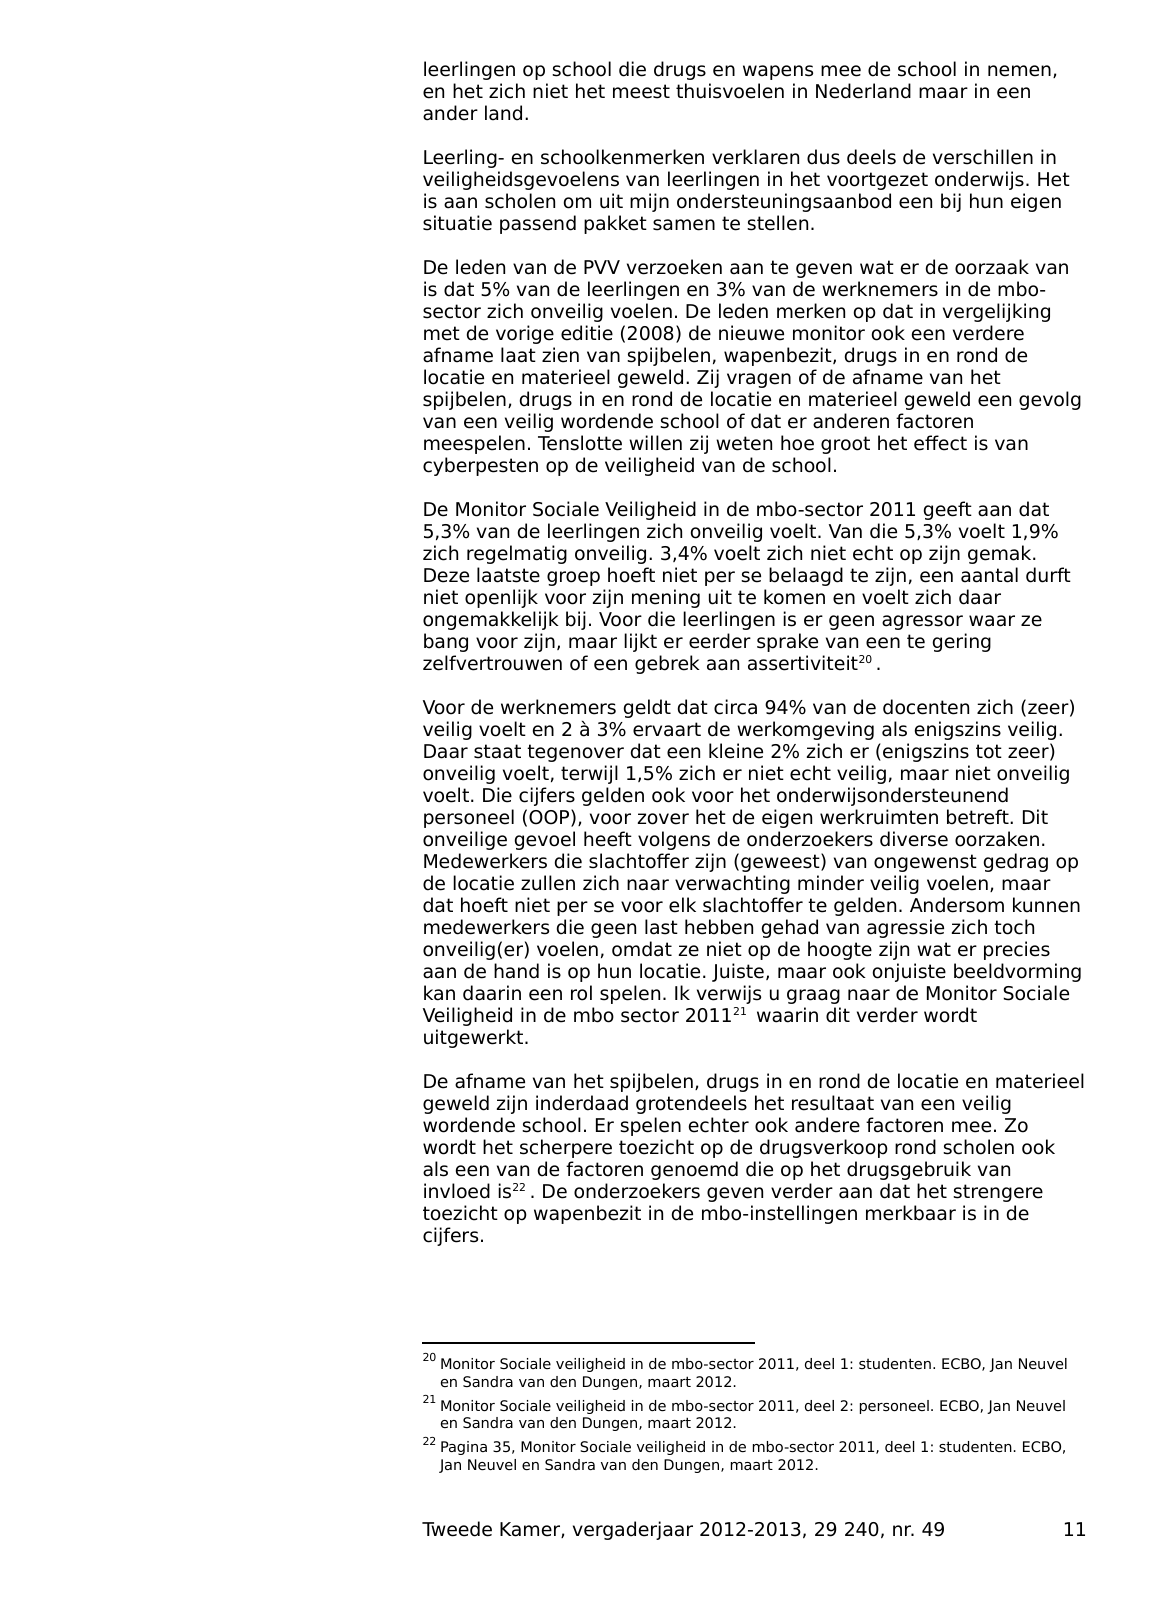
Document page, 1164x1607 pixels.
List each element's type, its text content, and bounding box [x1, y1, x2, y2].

text Leerling- en schoolkenmerken verklaren dus deels de verschillen in veiligheidsgevoelens van leerlingen in het voortgezet onderwijs. Het is aan scholen om uit mijn ondersteuningsaanbod een bij hun eigen situatie passend pakket samen te stellen. [422, 147, 1087, 235]
text Monitor Sociale veiligheid in de mbo-sector 2011, deel 1: studenten. ECBO, Jan Neuvel en Sandra van den Dungen, maart 2012. [422, 1352, 1087, 1391]
text Pagina 35, Monitor Sociale veiligheid in de mbo-sector 2011, deel 1: studenten. ECBO, Jan Neuvel en Sandra van den Dungen, maart 2012. [422, 1435, 1087, 1474]
text leerlingen op school die drugs en wapens mee de school in nemen, en het zich niet het meest thuisvoelen in Nederland maar in een ander land. [422, 59, 1087, 125]
text Voor de werknemers geldt dat circa 94% van de docenten zich (zeer) veilig voelt en 2 à 3% ervaart de werkomgeving als enigszins veilig. Daar staat tegenover dat een kleine 2% zich er (enigszins tot zeer) onveilig voelt, terwijl 1,5% zich er niet echt veilig, maar niet onveilig voelt. Die cijfers gelden ook voor het onderwijsondersteunend personeel (OOP), voor zover het de eigen werkruimten betreft. Dit onveilige gevoel heeft volgens de onderzoekers diverse oorzaken. Medewerkers die slachtoffer zijn (geweest) van ongewenst gedrag op de locatie zullen zich naar verwachting minder veilig voelen, maar dat hoeft niet per se voor elk slachtoffer te gelden. Andersom kunnen medewerkers die geen last hebben gehad van agressie zich toch onveilig(er) voelen, omdat ze niet op de hoogte zijn wat er precies aan de hand is op hun locatie. Juiste, maar ook onjuiste beeldvorming kan daarin een rol spelen. Ik verwijs u graag naar de Monitor Sociale Veiligheid in de mbo sector 2011 waarin dit verder wordt uitgewerkt. [422, 697, 1087, 1049]
text De Monitor Sociale Veiligheid in de mbo-sector 2011 geeft aan dat 5,3% van de leerlingen zich onveilig voelt. Van die 5,3% voelt 1,9% zich regelmatig onveilig. 3,4% voelt zich niet echt op zijn gemak. Deze laatste groep hoeft niet per se belaagd te zijn, een aantal durft niet openlijk voor zijn mening uit te komen en voelt zich daar ongemakkelijk bij. Voor die leerlingen is er geen agressor waar ze bang voor zijn, maar lijkt er eerder sprake van een te gering zelfvertrouwen of een gebrek aan assertiviteit. [422, 499, 1087, 675]
text De leden van de PVV verzoeken aan te geven wat er de oorzaak van is dat 5% van de leerlingen en 3% van de werknemers in de mbo-sector zich onveilig voelen. De leden merken op dat in vergelijking met de vorige editie (2008) de nieuwe monitor ook een verdere afname laat zien van spijbelen, wapenbezit, drugs in en rond de locatie en materieel geweld. Zij vragen of de afname van het spijbelen, drugs in en rond de locatie en materieel geweld een gevolg van een veilig wordende school of dat er anderen factoren meespelen. Tenslotte willen zij weten hoe groot het effect is van cyberpesten op de veiligheid van de school. [422, 257, 1087, 477]
text De afname van het spijbelen, drugs in en rond de locatie en materieel geweld zijn inderdaad grotendeels het resultaat van een veilig wordende school. Er spelen echter ook andere factoren mee. Zo wordt het scherpere toezicht op de drugsverkoop rond scholen ook als een van de factoren genoemd die op het drugsgebruik van invloed is. De onderzoekers geven verder aan dat het strengere toezicht op wapenbezit in de mbo-instellingen merkbaar is in de cijfers. [422, 1071, 1087, 1247]
text Monitor Sociale veiligheid in de mbo-sector 2011, deel 2: personeel. ECBO, Jan Neuvel en Sandra van den Dungen, maart 2012. [422, 1393, 1087, 1432]
